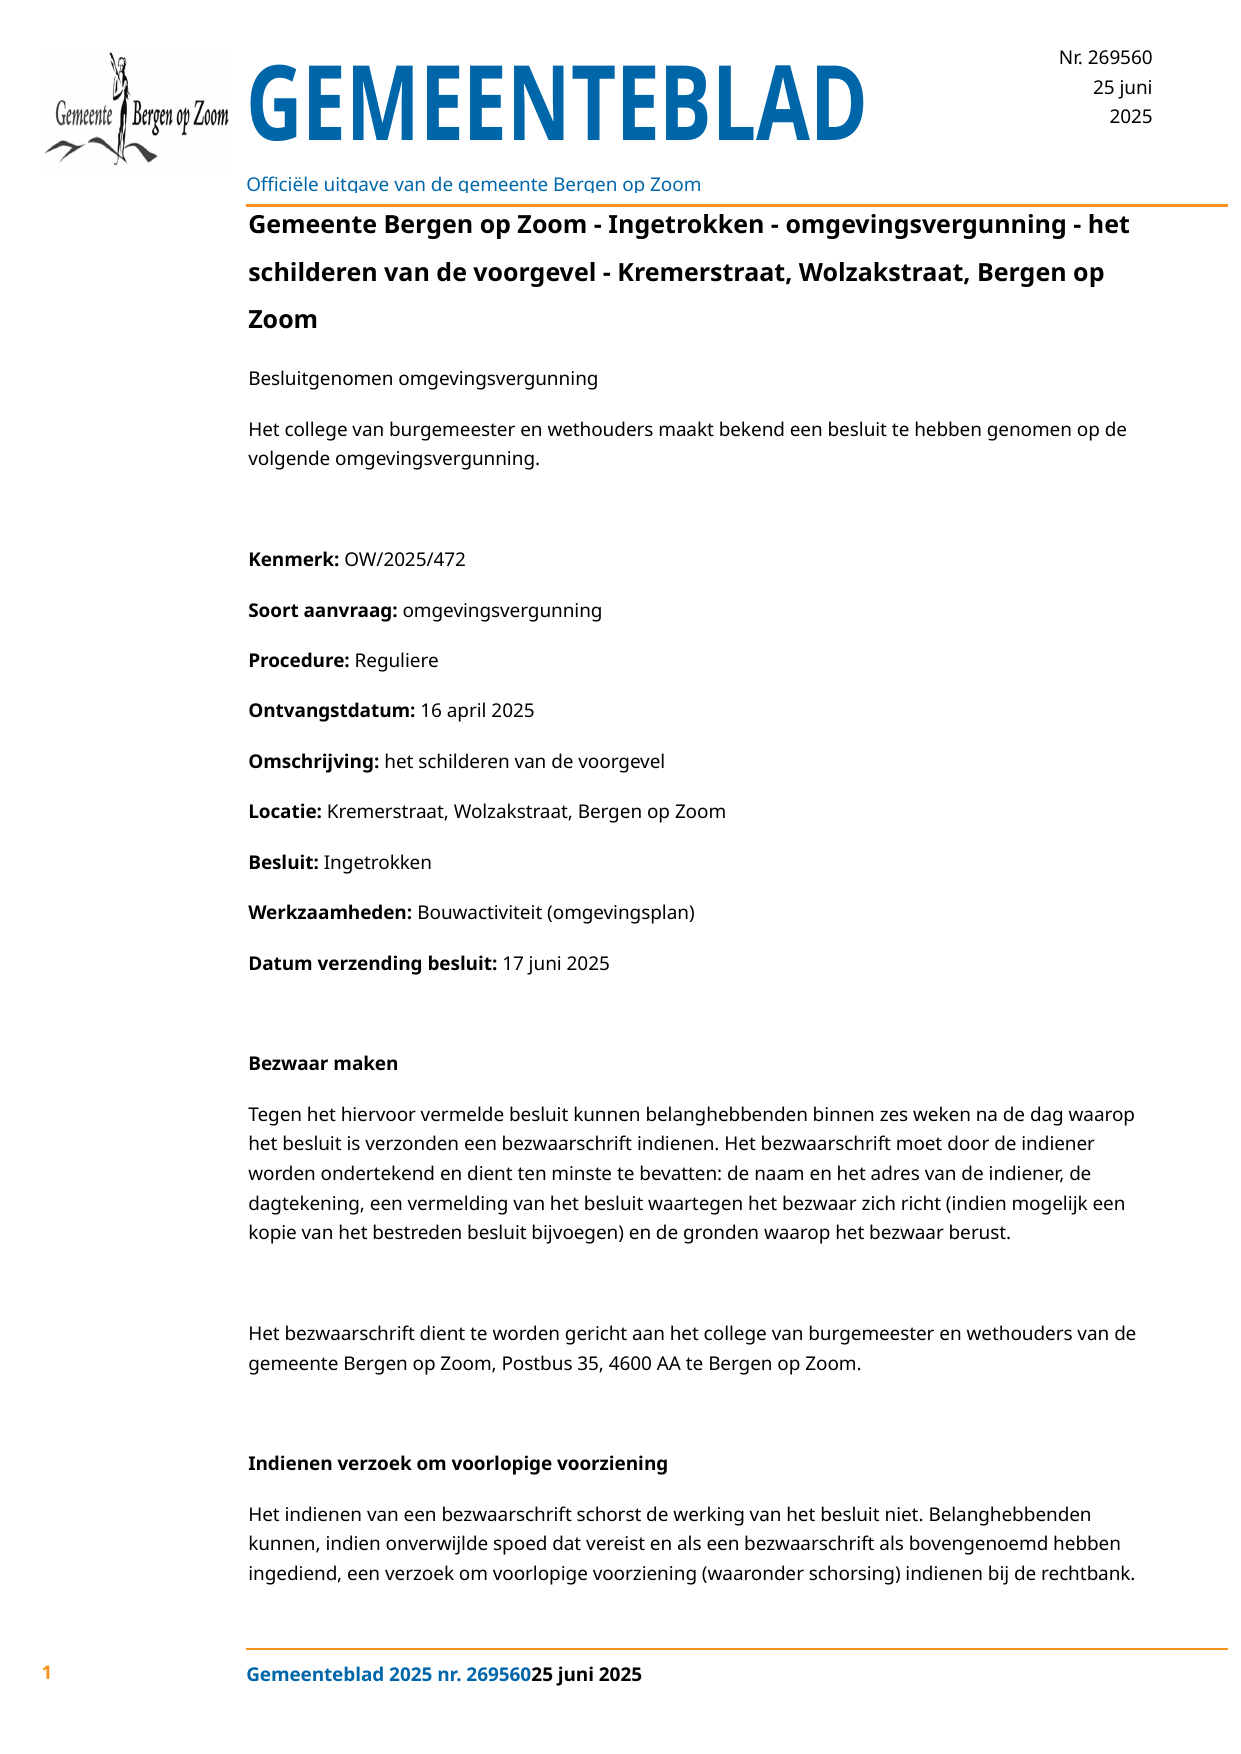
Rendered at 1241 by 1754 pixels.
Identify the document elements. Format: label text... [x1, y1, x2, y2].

picture [41, 47, 231, 172]
text Werkzaamheden: Bouwactiviteit (omgevingsplan) [248, 899, 1152, 925]
text Ontvangstdatum: 16 april 2025 [248, 698, 1152, 723]
text Het bezwaarschrift dient te worden gericht aan het college van burgemeester en wethouders van de gemeente Bergen op Zoom, Postbus 35, 4600 AA te Bergen op Zoom. [248, 1320, 1152, 1375]
text Datum verzending besluit: 17 juni 2025 [248, 950, 1152, 975]
text Besluitgenomen omgevingsvergunning [248, 366, 1152, 391]
text Locatie: Kremerstraat, Wolzakstraat, Bergen op Zoom [248, 798, 1152, 824]
text Indienen verzoek om voorlopige voorziening [248, 1451, 1152, 1476]
text Tegen het hiervoor vermelde besluit kunnen belanghebbenden binnen zes weken na de dag waarop het besluit is verzonden een bezwaarschrift indienen. Het bezwaarschrift moet door de indiener worden ondertekend en dient ten minste te bevatten: de naam en het adres van de indiener, de dagtekening, een vermelding van het besluit waartegen het bezwaar zich richt (indien mogelijk een kopie van het bestreden besluit bijvoegen) en de gronden waarop het bezwaar berust. [248, 1101, 1152, 1245]
text Bezwaar maken [248, 1051, 1152, 1076]
text Kenmerk: OW/2025/472 [248, 546, 1152, 572]
text Besluit: Ingetrokken [248, 849, 1152, 874]
text Het college van burgemeester en wethouders maakt bekend een besluit te hebben genomen op de volgende omgevingsvergunning. [248, 416, 1152, 471]
text Het indienen van een bezwaarschrift schorst de werking van het besluit niet. Belanghebbenden kunnen, indien onverwijlde spoed dat vereist en als een bezwaarschrift als bovengenoemd hebben ingediend, een verzoek om voorlopige voorziening (waaronder schorsing) indienen bij de rechtbank. [248, 1501, 1152, 1586]
text Soort aanvraag: omgevingsvergunning [248, 597, 1152, 622]
text Omschrijving: het schilderen van de voorgevel [248, 748, 1152, 774]
text Gemeente Bergen op Zoom - Ingetrokken - omgevingsvergunning - het schilderen van de voorgevel - Kremerstraat, Wolzakstraat, Bergen op Zoom [248, 207, 1152, 336]
text Procedure: Reguliere [248, 647, 1152, 673]
